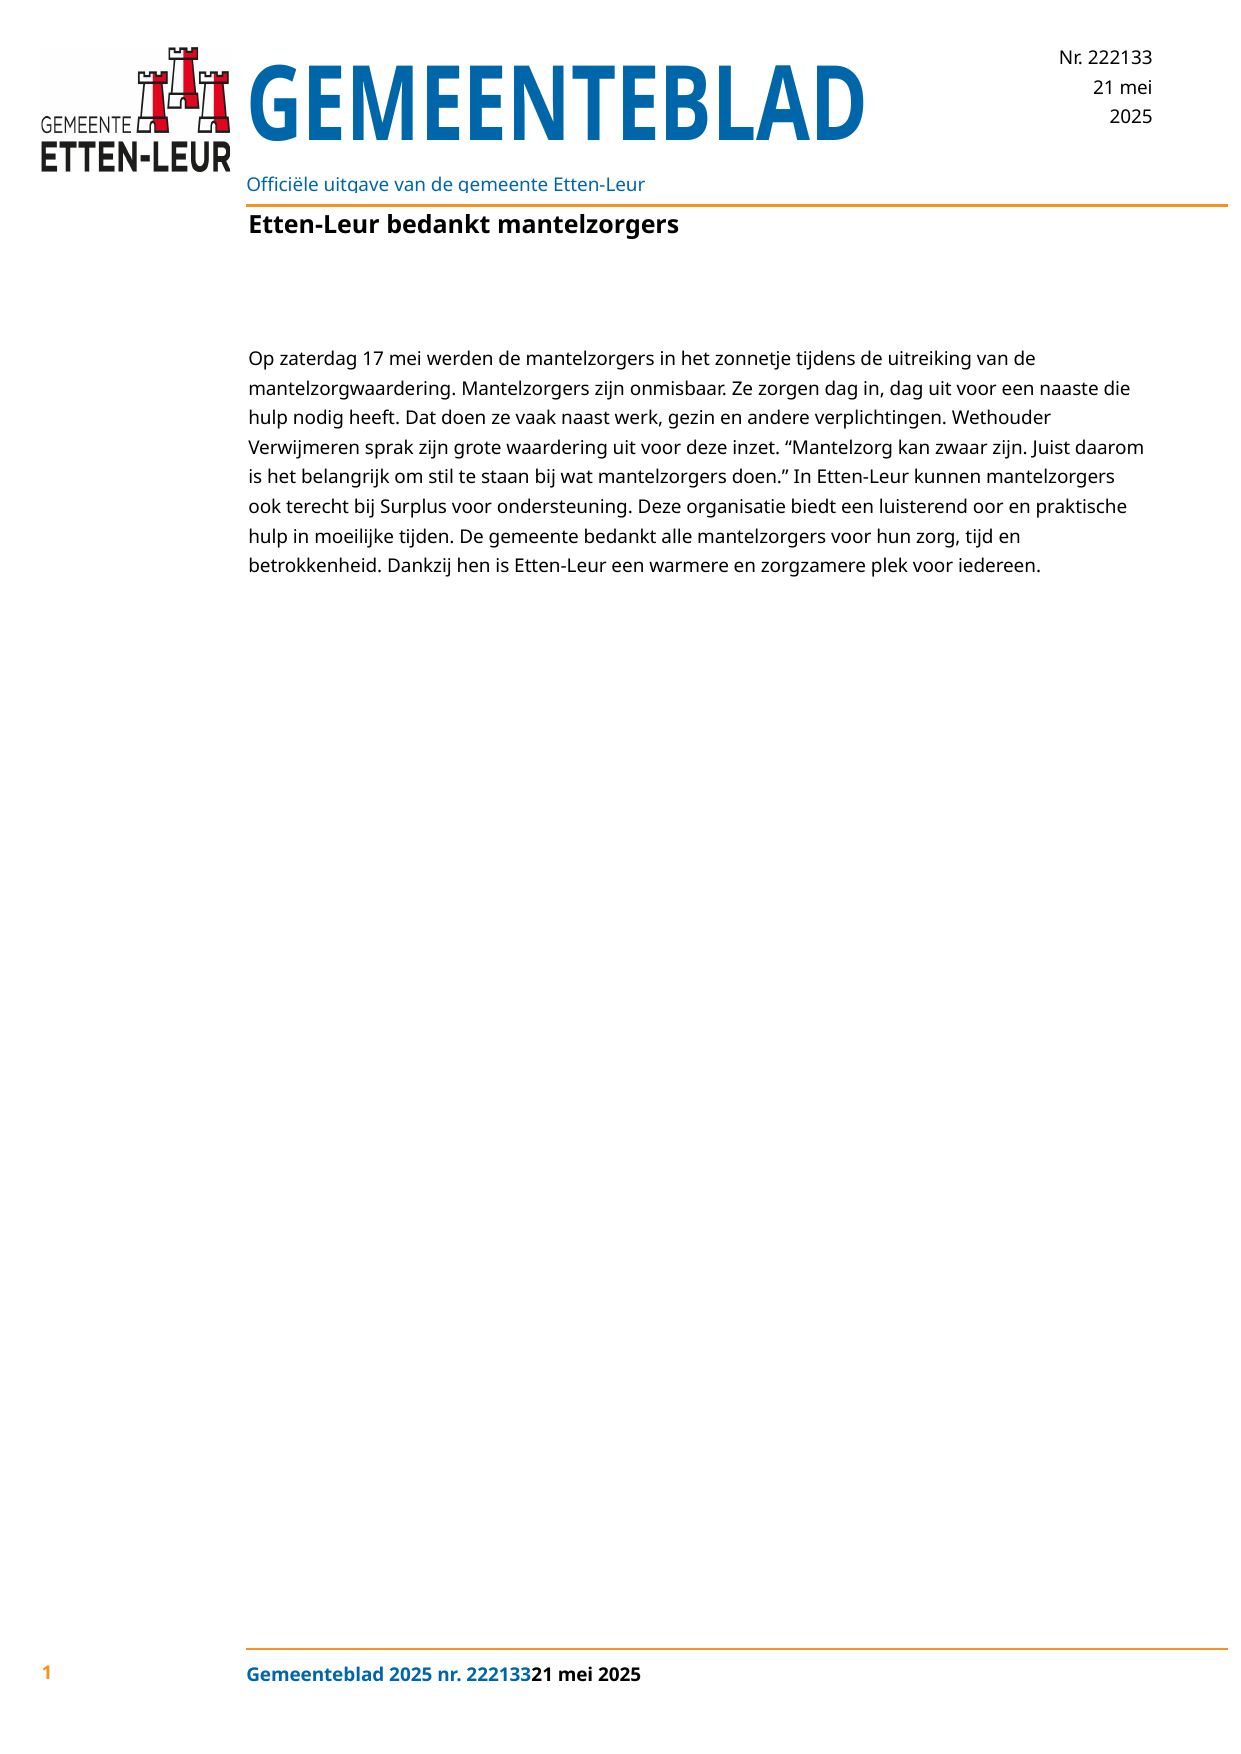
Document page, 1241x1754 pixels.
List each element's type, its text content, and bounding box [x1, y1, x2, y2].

text Etten-Leur bedankt mantelzorgers [248, 207, 1152, 241]
picture [41, 47, 231, 172]
text Op zaterdag 17 mei werden de mantelzorgers in het zonnetje tijdens de uitreiking van de mantelzorgwaardering. Mantelzorgers zijn onmisbaar. Ze zorgen dag in, dag uit voor een naaste die hulp nodig heeft. Dat doen ze vaak naast werk, gezin en andere verplichtingen. Wethouder Verwijmeren sprak zijn grote waardering uit voor deze inzet. “Mantelzorg kan zwaar zijn. Juist daarom is het belangrijk om stil te staan bij wat mantelzorgers doen.” In Etten-Leur kunnen mantelzorgers ook terecht bij Surplus voor ondersteuning. Deze organisatie biedt een luisterend oor en praktische hulp in moeilijke tijden. De gemeente bedankt alle mantelzorgers voor hun zorg, tijd en betrokkenheid. Dankzij hen is Etten-Leur een warmere en zorgzamere plek voor iedereen. [248, 345, 1152, 578]
